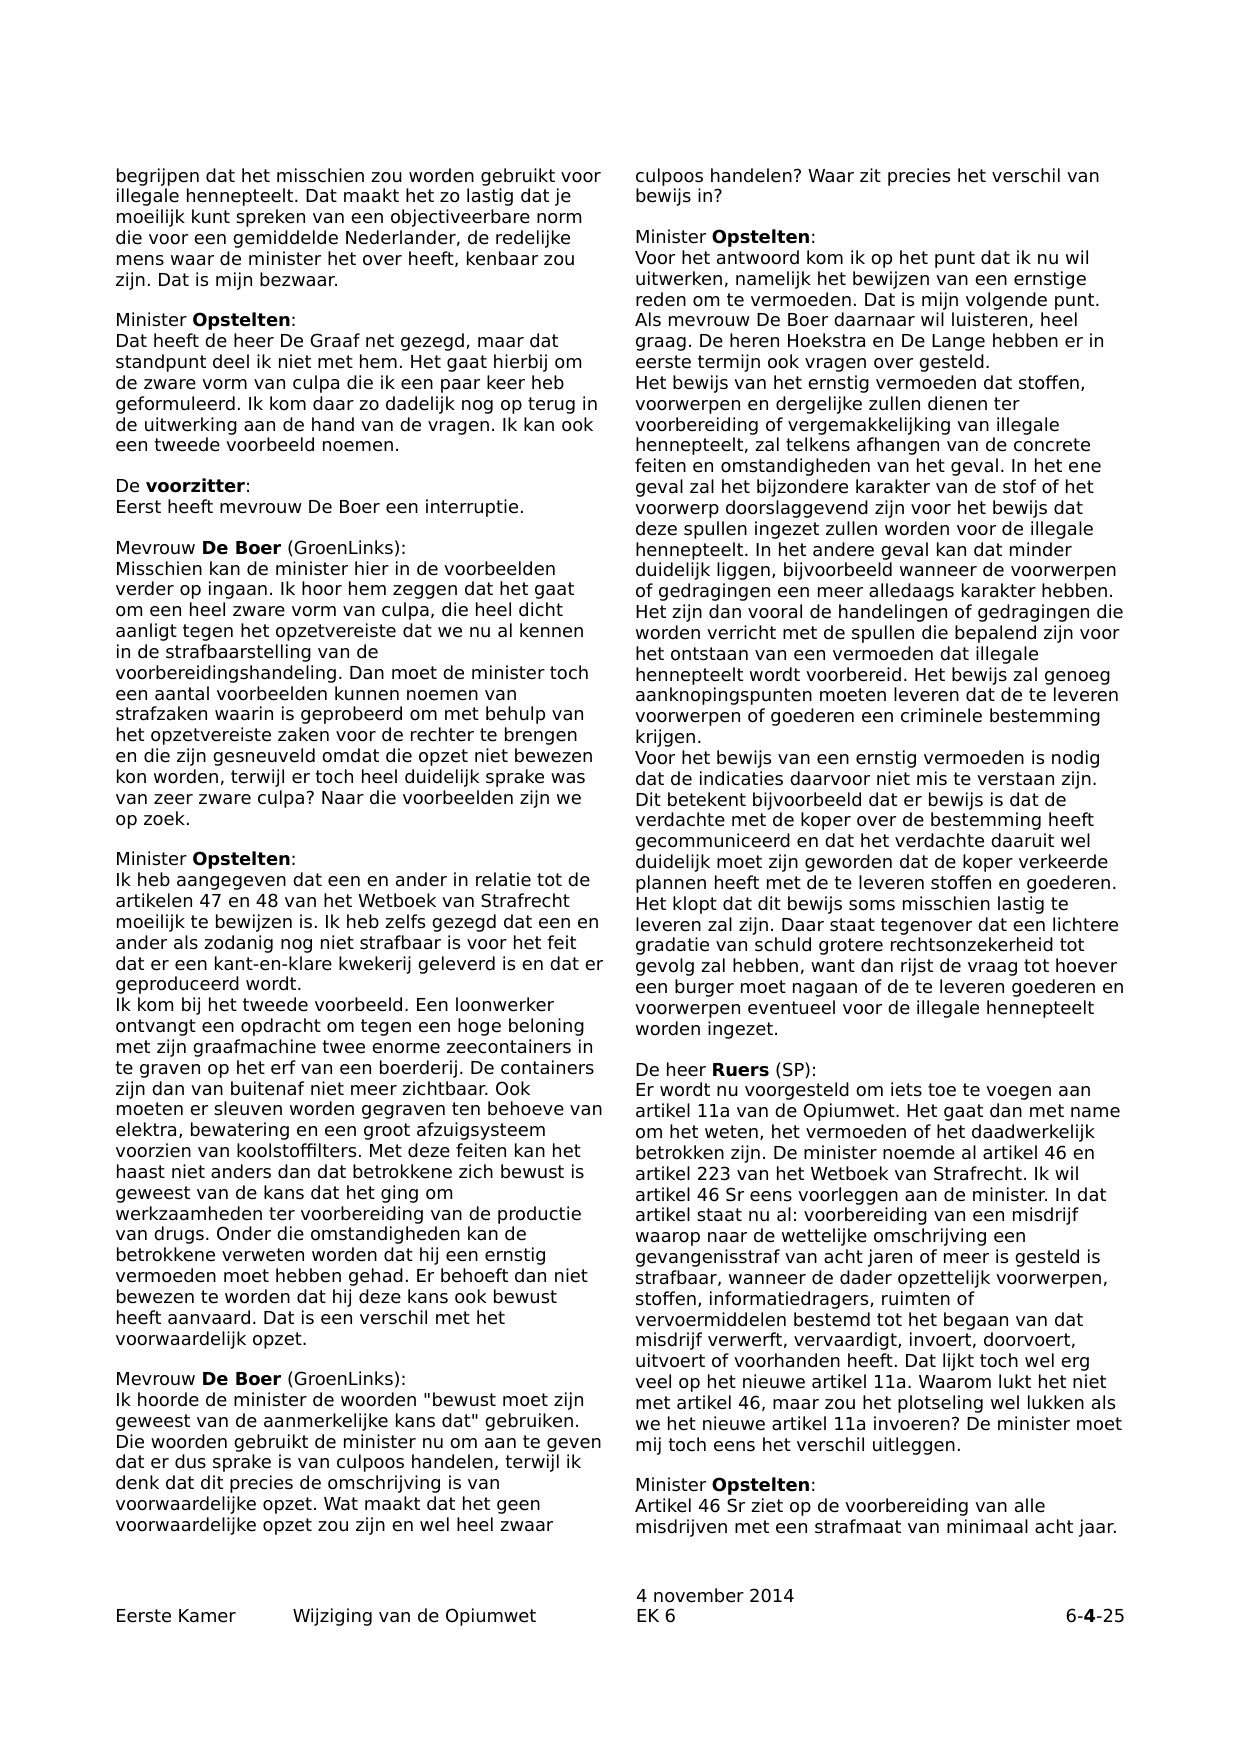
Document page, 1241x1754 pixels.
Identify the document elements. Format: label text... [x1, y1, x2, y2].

text Minister Opstelten: [115, 310, 605, 331]
text Ik hoorde de minister de woorden "bewust moet zijn geweest van de aanmerkelijke kans dat" gebruiken. Die woorden gebruikt de minister nu om aan te geven dat er dus sprake is van culpoos handelen, terwijl ik denk dat dit precies de omschrijving is van voorwaardelijke opzet. Wat maakt dat het geen voorwaardelijke opzet zou zijn en wel heel zwaar [115, 1390, 605, 1536]
text culpoos handelen? Waar zit precies het verschil van bewijs in? [635, 165, 1125, 207]
text Minister Opstelten: [635, 227, 1125, 248]
text Artikel 46 Sr ziet op de voorbereiding van alle misdrijven met een strafmaat van minimaal acht jaar. [635, 1496, 1125, 1537]
text Ik heb aangegeven dat een en ander in relatie tot de artikelen 47 en 48 van het Wetboek van Strafrecht moeilijk te bewijzen is. Ik heb zelfs gezegd dat een en ander als zodanig nog niet strafbaar is voor het feit dat er een kant-en-klare kwekerij geleverd is en dat er geproduceerd wordt. [115, 870, 605, 995]
text Minister Opstelten: [115, 849, 605, 870]
text Voor het antwoord kom ik op het punt dat ik nu wil uitwerken, namelijk het bewijzen van een ernstige reden om te vermoeden. Dat is mijn volgende punt. Als mevrouw De Boer daarnaar wil luisteren, heel graag. De heren Hoekstra en De Lange hebben er in eerste termijn ook vragen over gesteld. [635, 248, 1125, 373]
text De voorzitter: [115, 476, 605, 497]
text Misschien kan de minister hier in de voorbeelden verder op ingaan. Ik hoor hem zeggen dat het gaat om een heel zware vorm van culpa, die heel dicht aanligt tegen het opzetvereiste dat we nu al kennen in de strafbaarstelling van de voorbereidingshandeling. Dan moet de minister toch een aantal voorbeelden kunnen noemen van strafzaken waarin is geprobeerd om met behulp van het opzetvereiste zaken voor de rechter te brengen en die zijn gesneuveld omdat die opzet niet bewezen kon worden, terwijl er toch heel duidelijk sprake was van zeer zware culpa? Naar die voorbeelden zijn we op zoek. [115, 558, 605, 829]
text Voor het bewijs van een ernstig vermoeden is nodig dat de indicaties daarvoor niet mis te verstaan zijn. Dit betekent bijvoorbeeld dat er bewijs is dat de verdachte met de koper over de bestemming heeft gecommuniceerd en dat het verdachte daaruit wel duidelijk moet zijn geworden dat de koper verkeerde plannen heeft met de te leveren stoffen en goederen. Het klopt dat dit bewijs soms misschien lastig te leveren zal zijn. Daar staat tegenover dat een lichtere gradatie van schuld grotere rechtsonzekerheid tot gevolg zal hebben, want dan rijst de vraag tot hoever een burger moet nagaan of de te leveren goederen en voorwerpen eventueel voor de illegale hennepteelt worden ingezet. [635, 748, 1125, 1039]
text Minister Opstelten: [635, 1475, 1125, 1496]
text Eerst heeft mevrouw De Boer een interruptie. [115, 497, 605, 518]
text Ik kom bij het tweede voorbeeld. Een loonwerker ontvangt een opdracht om tegen een hoge beloning met zijn graafmachine twee enorme zeecontainers in te graven op het erf van een boerderij. De containers zijn dan van buitenaf niet meer zichtbaar. Ook moeten er sleuven worden gegraven ten behoeve van elektra, bewatering en een groot afzuigsysteem voorzien van koolstoffilters. Met deze feiten kan het haast niet anders dan dat betrokkene zich bewust is geweest van de kans dat het ging om werkzaamheden ter voorbereiding van de productie van drugs. Onder die omstandigheden kan de betrokkene verweten worden dat hij een ernstig vermoeden moet hebben gehad. Er behoeft dan niet bewezen te worden dat hij deze kans ook bewust heeft aanvaard. Dat is een verschil met het voorwaardelijk opzet. [115, 995, 605, 1349]
text Dat heeft de heer De Graaf net gezegd, maar dat standpunt deel ik niet met hem. Het gaat hierbij om de zware vorm van culpa die ik een paar keer heb geformuleerd. Ik kom daar zo dadelijk nog op terug in de uitwerking aan de hand van de vragen. Ik kan ook een tweede voorbeeld noemen. [115, 331, 605, 456]
text begrijpen dat het misschien zou worden gebruikt voor illegale hennepteelt. Dat maakt het zo lastig dat je moeilijk kunt spreken van een objectiveerbare norm die voor een gemiddelde Nederlander, de redelijke mens waar de minister het over heeft, kenbaar zou zijn. Dat is mijn bezwaar. [115, 165, 605, 290]
text Het bewijs van het ernstig vermoeden dat stoffen, voorwerpen en dergelijke zullen dienen ter voorbereiding of vergemakkelijking van illegale hennepteelt, zal telkens afhangen van de concrete feiten en omstandigheden van het geval. In het ene geval zal het bijzondere karakter van de stof of het voorwerp doorslaggevend zijn voor het bewijs dat deze spullen ingezet zullen worden voor de illegale hennepteelt. In het andere geval kan dat minder duidelijk liggen, bijvoorbeeld wanneer de voorwerpen of gedragingen een meer alledaags karakter hebben. Het zijn dan vooral de handelingen of gedragingen die worden verricht met de spullen die bepalend zijn voor het ontstaan van een vermoeden dat illegale hennepteelt wordt voorbereid. Het bewijs zal genoeg aanknopingspunten moeten leveren dat de te leveren voorwerpen of goederen een criminele bestemming krijgen. [635, 373, 1125, 748]
text Er wordt nu voorgesteld om iets toe te voegen aan artikel 11a van de Opiumwet. Het gaat dan met name om het weten, het vermoeden of het daadwerkelijk betrokken zijn. De minister noemde al artikel 46 en artikel 223 van het Wetboek van Strafrecht. Ik wil artikel 46 Sr eens voorleggen aan de minister. In dat artikel staat nu al: voorbereiding van een misdrijf waarop naar de wettelijke omschrijving een gevangenisstraf van acht jaren of meer is gesteld is strafbaar, wanneer de dader opzettelijk voorwerpen, stoffen, informatiedragers, ruimten of vervoermiddelen bestemd tot het begaan van dat misdrijf verwerft, vervaardigt, invoert, doorvoert, uitvoert of voorhanden heeft. Dat lijkt toch wel erg veel op het nieuwe artikel 11a. Waarom lukt het niet met artikel 46, maar zou het plotseling wel lukken als we het nieuwe artikel 11a invoeren? De minister moet mij toch eens het verschil uitleggen. [635, 1080, 1125, 1455]
text Mevrouw De Boer (GroenLinks): [115, 538, 605, 558]
text Mevrouw De Boer (GroenLinks): [115, 1369, 605, 1390]
text De heer Ruers (SP): [635, 1059, 1125, 1080]
